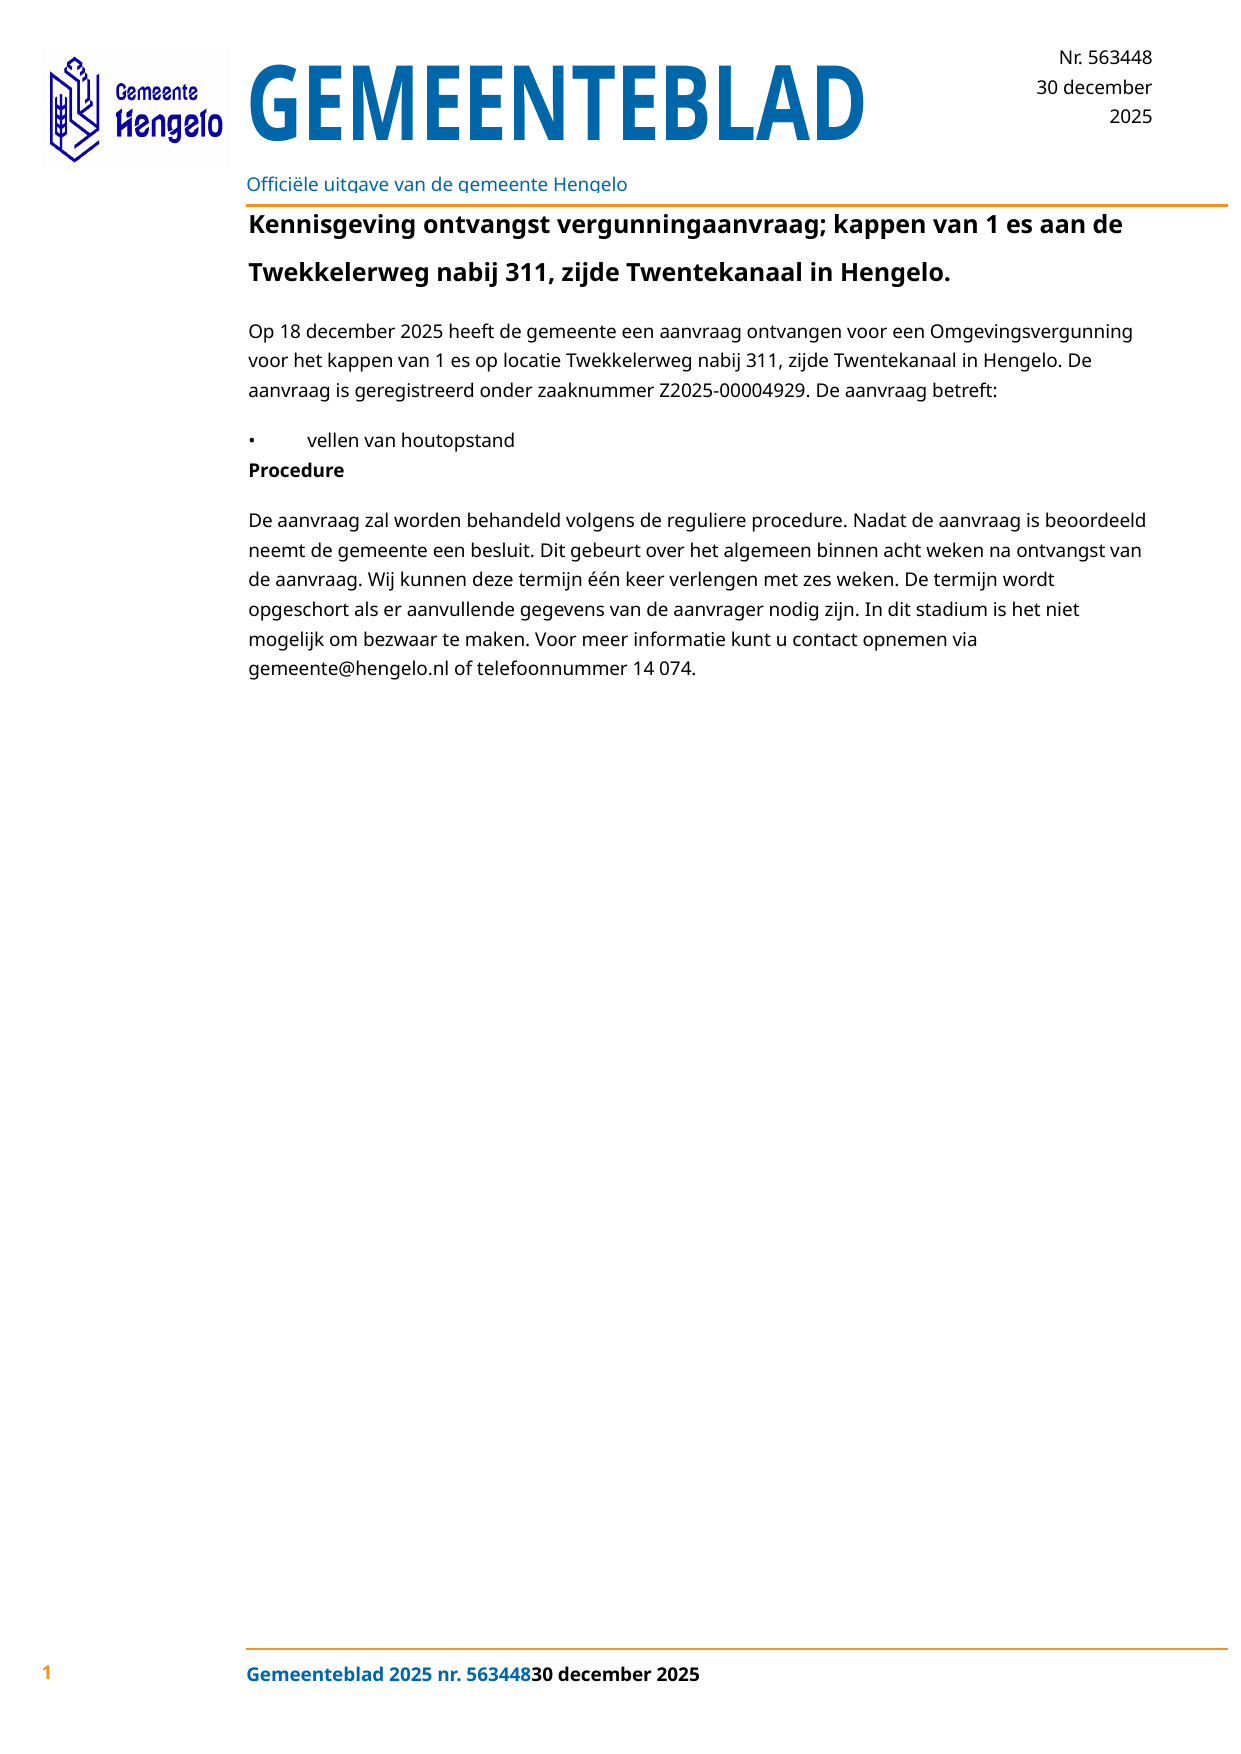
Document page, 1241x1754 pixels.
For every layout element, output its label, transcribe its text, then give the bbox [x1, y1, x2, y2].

text De aanvraag zal worden behandeld volgens de reguliere procedure. Nadat de aanvraag is beoordeeld neemt de gemeente een besluit. Dit gebeurt over het algemeen binnen acht weken na ontvangst van de aanvraag. Wij kunnen deze termijn één keer verlengen met zes weken. De termijn wordt opgeschort als er aanvullende gegevens van de aanvrager nodig zijn. In dit stadium is het niet mogelijk om bezwaar te maken. Voor meer informatie kunt u contact opnemen via gemeente@hengelo.nl of telefoonnummer 14 074. [248, 507, 1152, 681]
text Procedure [248, 457, 1152, 483]
text Op 18 december 2025 heeft de gemeente een aanvraag ontvangen voor een Omgevingsvergunning voor het kappen van 1 es op locatie Twekkelerweg nabij 311, zijde Twentekanaal in Hengelo. De aanvraag is geregistreerd onder zaaknummer Z2025-00004929. De aanvraag betreft: [248, 318, 1152, 403]
picture [41, 47, 231, 172]
list vellen van houtopstand [248, 427, 1152, 453]
text Kennisgeving ontvangst vergunningaanvraag; kappen van 1 es aan de Twekkelerweg nabij 311, zijde Twentekanaal in Hengelo. [248, 207, 1152, 288]
